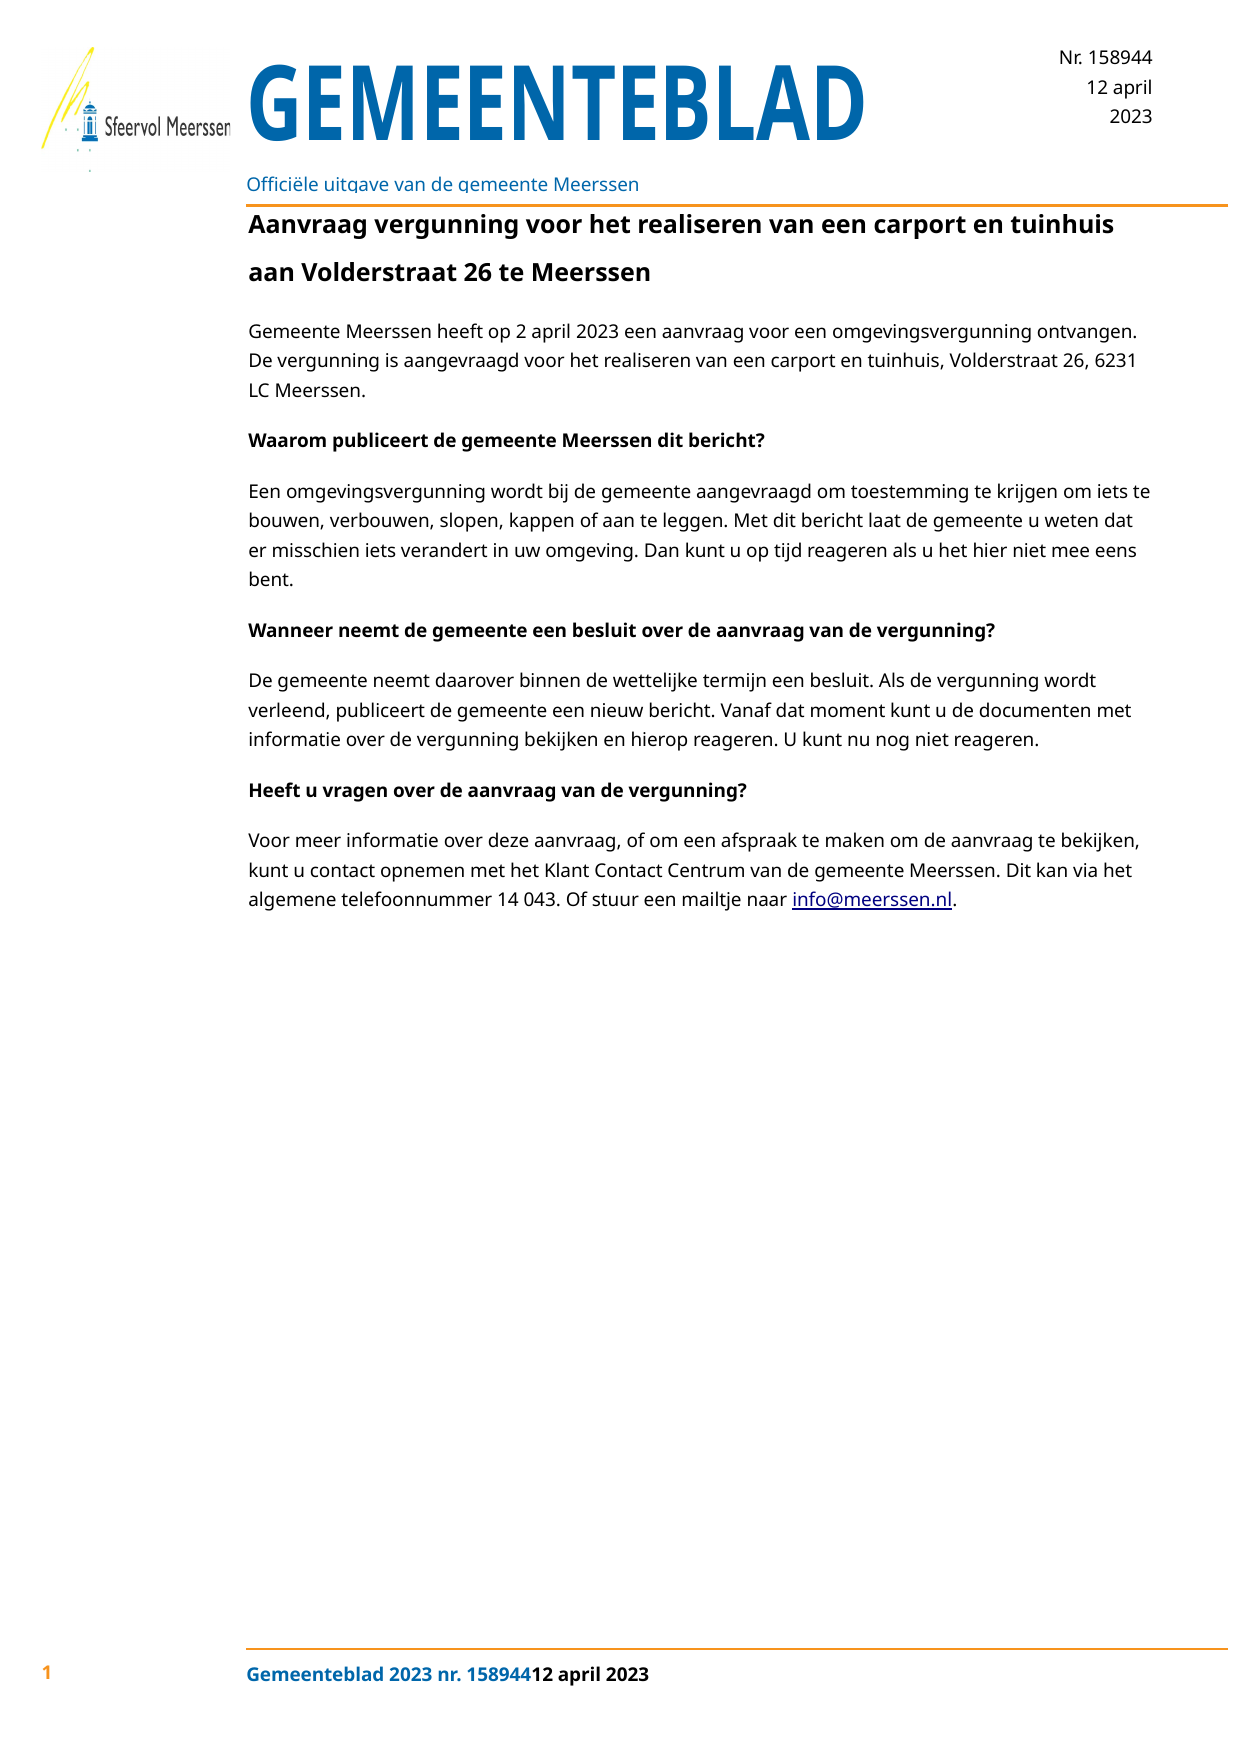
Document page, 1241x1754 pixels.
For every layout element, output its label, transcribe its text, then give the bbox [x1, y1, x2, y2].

picture [41, 47, 231, 172]
text Gemeente Meerssen heeft op 2 april 2023 een aanvraag voor een omgevingsvergunning ontvangen. De vergunning is aangevraagd voor het realiseren van een carport en tuinhuis, Volderstraat 26, 6231 LC Meerssen. [248, 318, 1152, 403]
text Heeft u vragen over de aanvraag van de vergunning? [248, 777, 1152, 803]
text Een omgevingsvergunning wordt bij de gemeente aangevraagd om toestemming te krijgen om iets te bouwen, verbouwen, slopen, kappen of aan te leggen. Met dit bericht laat de gemeente u weten dat er misschien iets verandert in uw omgeving. Dan kunt u op tijd reageren als u het hier niet mee eens bent. [248, 478, 1152, 592]
text Aanvraag vergunning voor het realiseren van een carport en tuinhuis aan Volderstraat 26 te Meerssen [248, 207, 1152, 288]
text De gemeente neemt daarover binnen de wettelijke termijn een besluit. Als de vergunning wordt verleend, publiceert de gemeente een nieuw bericht. Vanaf dat moment kunt u de documenten met informatie over de vergunning bekijken en hierop reageren. U kunt nu nog niet reageren. [248, 667, 1152, 752]
text Wanneer neemt de gemeente een besluit over de aanvraag van de vergunning? [248, 617, 1152, 643]
text Voor meer informatie over deze aanvraag, of om een afspraak te maken om de aanvraag te bekijken, kunt u contact opnemen met het Klant Contact Centrum van de gemeente Meerssen. Dit kan via het algemene telefoonnummer 14 043. Of stuur een mailtje naar info@meerssen.nl. [248, 827, 1152, 912]
text Waarom publiceert de gemeente Meerssen dit bericht? [248, 427, 1152, 453]
